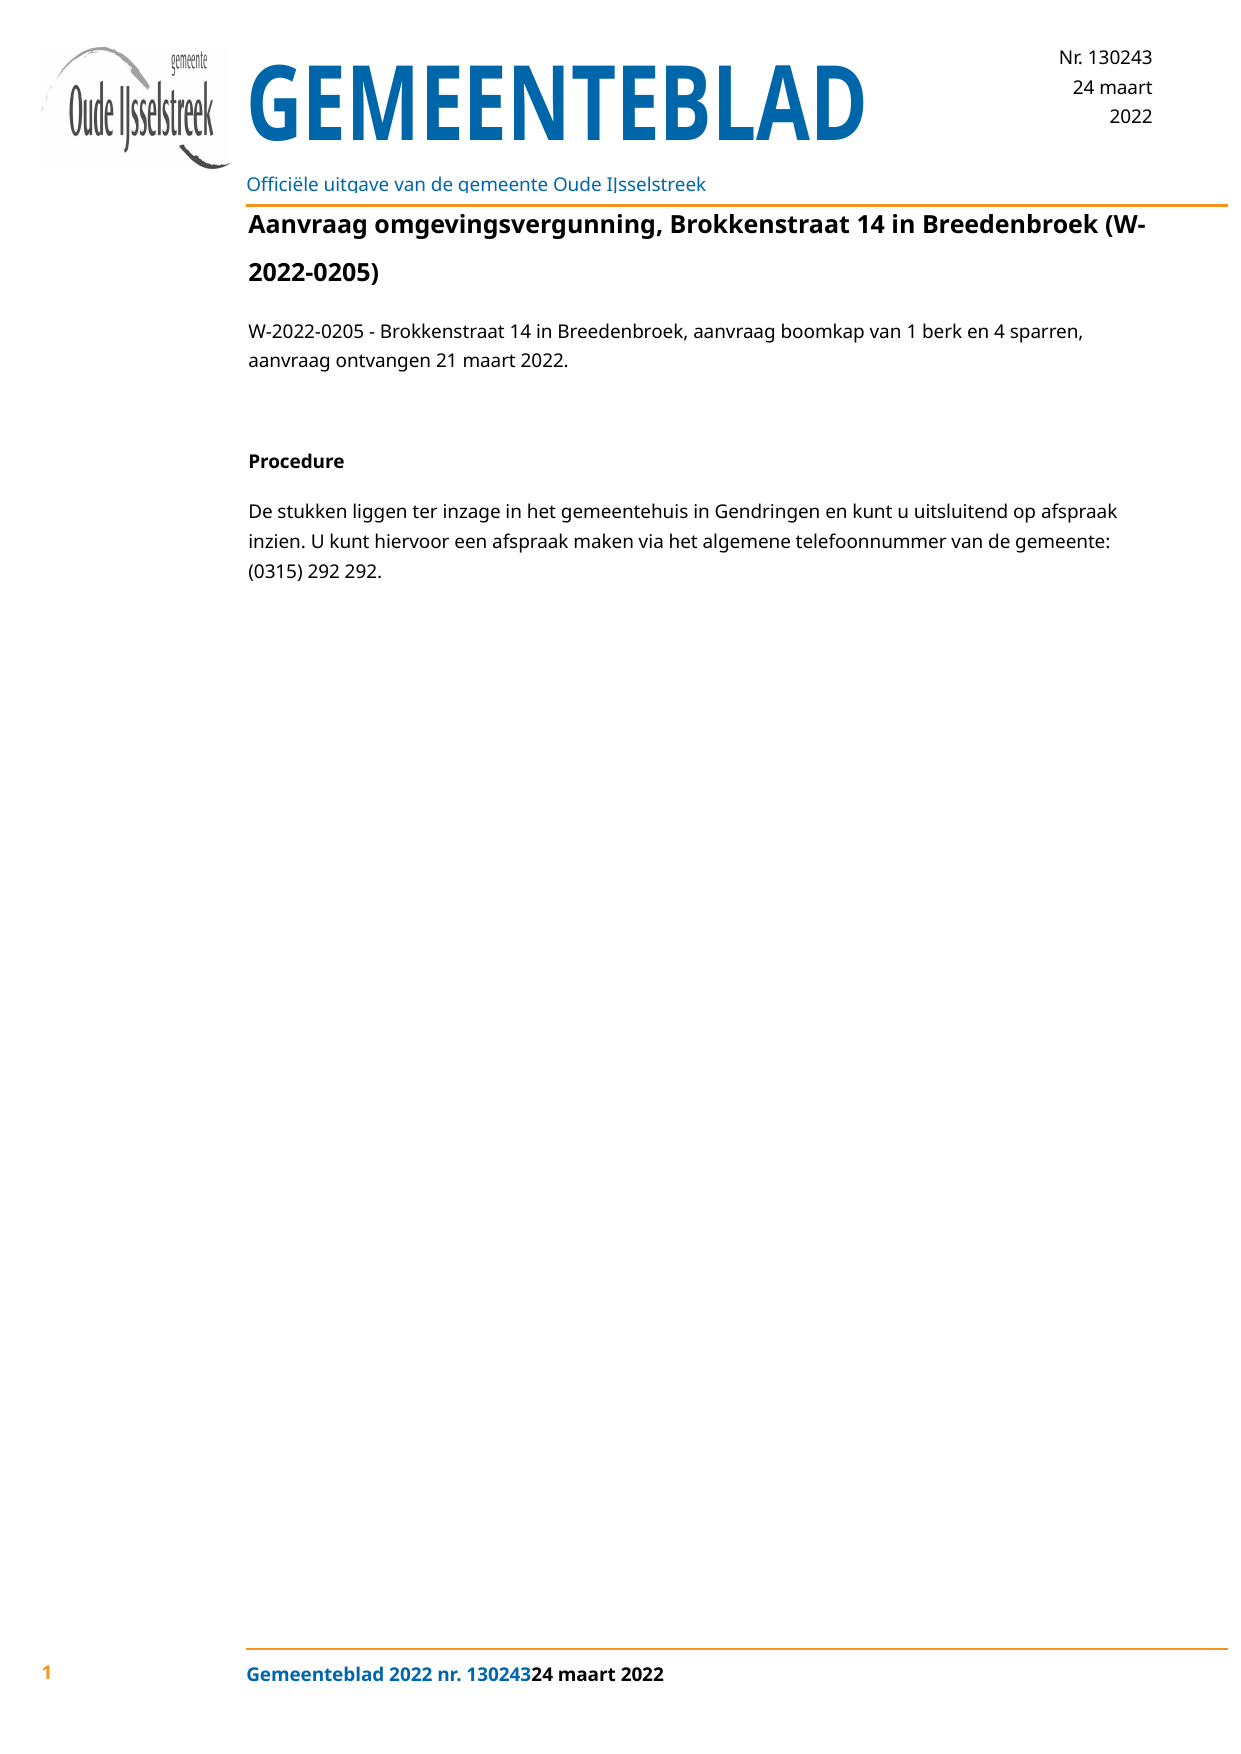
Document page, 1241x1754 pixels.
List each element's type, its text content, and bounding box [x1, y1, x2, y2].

text Procedure [248, 448, 1152, 474]
text De stukken liggen ter inzage in het gemeentehuis in Gendringen en kunt u uitsluitend op afspraak inzien. U kunt hiervoor een afspraak maken via het algemene telefoonnummer van de gemeente: (0315) 292 292. [248, 499, 1152, 584]
text Aanvraag omgevingsvergunning, Brokkenstraat 14 in Breedenbroek (W-2022-0205) [248, 207, 1152, 288]
picture [41, 47, 231, 172]
text W-2022-0205 - Brokkenstraat 14 in Breedenbroek, aanvraag boomkap van 1 berk en 4 sparren, aanvraag ontvangen 21 maart 2022. [248, 318, 1152, 373]
